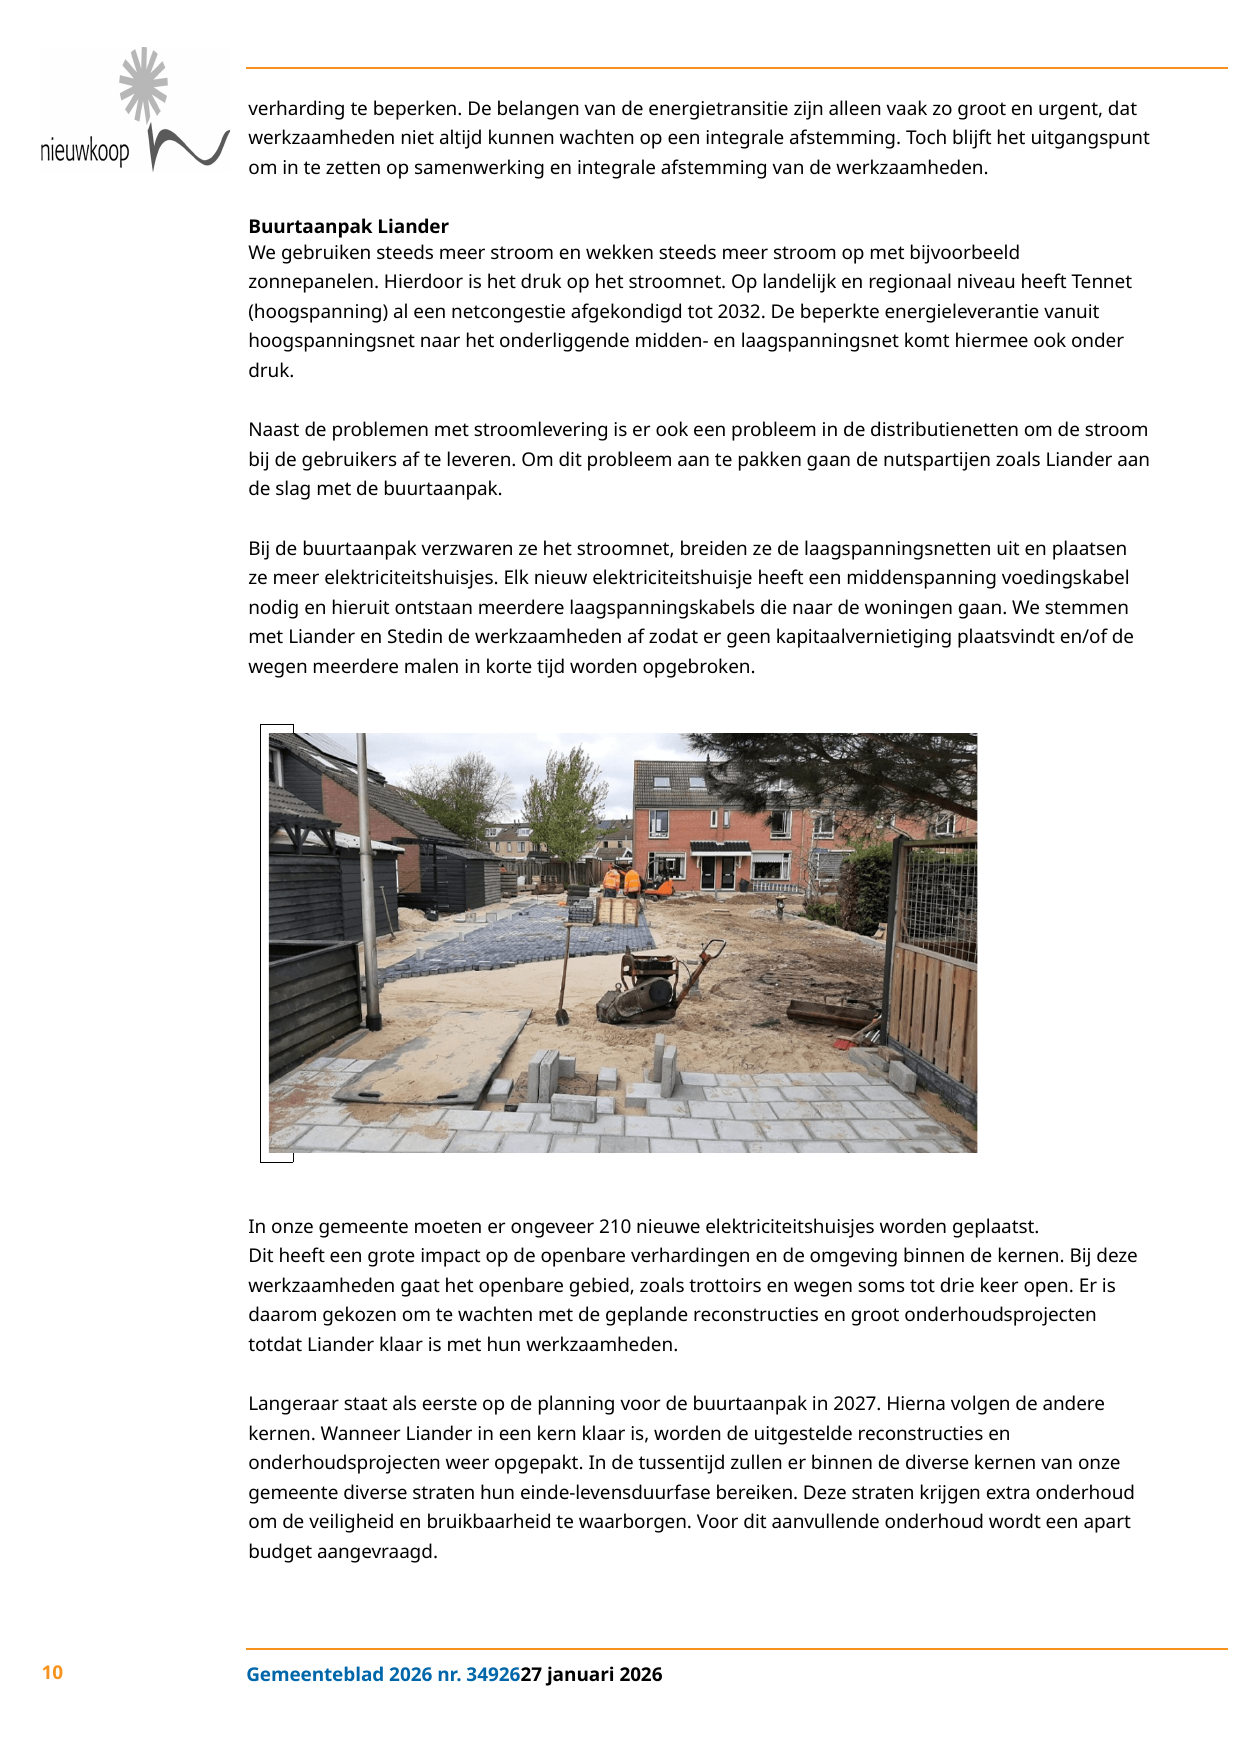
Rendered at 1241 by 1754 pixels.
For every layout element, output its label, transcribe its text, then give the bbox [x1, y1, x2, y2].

text We gebruiken steeds meer stroom en wekken steeds meer stroom op met bijvoorbeeld zonnepanelen. Hierdoor is het druk op het stroomnet. Op landelijk en regionaal niveau heeft Tennet (hoogspanning) al een netcongestie afgekondigd tot 2032. De beperkte energieleverantie vanuit hoogspanningsnet naar het onderliggende midden- en laagspanningsnet komt hiermee ook onder druk. [248, 239, 1152, 383]
picture [41, 47, 231, 172]
text Dit heeft een grote impact op de openbare verhardingen en de omgeving binnen de kernen. Bij deze werkzaamheden gaat het openbare gebied, zoals trottoirs en wegen soms tot drie keer open. Er is daarom gekozen om te wachten met de geplande reconstructies en groot onderhoudsprojecten totdat Liander klaar is met hun werkzaamheden. [248, 1242, 1152, 1357]
text Langeraar staat als eerste op de planning voor de buurtaanpak in 2027. Hierna volgen de andere kernen. Wanneer Liander in een kern klaar is, worden de uitgestelde reconstructies en onderhoudsprojecten weer opgepakt. In de tussentijd zullen er binnen de diverse kernen van onze gemeente diverse straten hun einde-levensduurfase bereiken. Deze straten krijgen extra onderhoud om de veiligheid en bruikbaarheid te waarborgen. Voor dit aanvullende onderhoud wordt een apart budget aangevraagd. [248, 1390, 1152, 1564]
text Bij de buurtaanpak verzwaren ze het stroomnet, breiden ze de laagspanningsnetten uit en plaatsen ze meer elektriciteitshuisjes. Elk nieuw elektriciteitshuisje heeft een middenspanning voedingskabel nodig en hieruit ontstaan meerdere laagspanningskabels die naar de woningen gaan. We stemmen met Liander en Stedin de werkzaamheden af zodat er geen kapitaalvernietiging plaatsvindt en/of de wegen meerdere malen in korte tijd worden opgebroken. [248, 535, 1152, 679]
text In onze gemeente moeten er ongeveer 210 nieuwe elektriciteitshuisjes worden geplaatst. [248, 1213, 1152, 1238]
text verharding te beperken. De belangen van de energietransitie zijn alleen vaak zo groot en urgent, dat werkzaamheden niet altijd kunnen wachten op een integrale afstemming. Toch blijft het uitgangspunt om in te zetten op samenwerking en integrale afstemming van de werkzaamheden. [248, 95, 1152, 180]
picture [268, 733, 978, 1153]
text Buurtaanpak Liander [248, 213, 1152, 239]
text Naast de problemen met stroomlevering is er ook een probleem in de distributienetten om de stroom bij de gebruikers af te leveren. Om dit probleem aan te pakken gaan de nutspartijen zoals Liander aan de slag met de buurtaanpak. [248, 416, 1152, 501]
